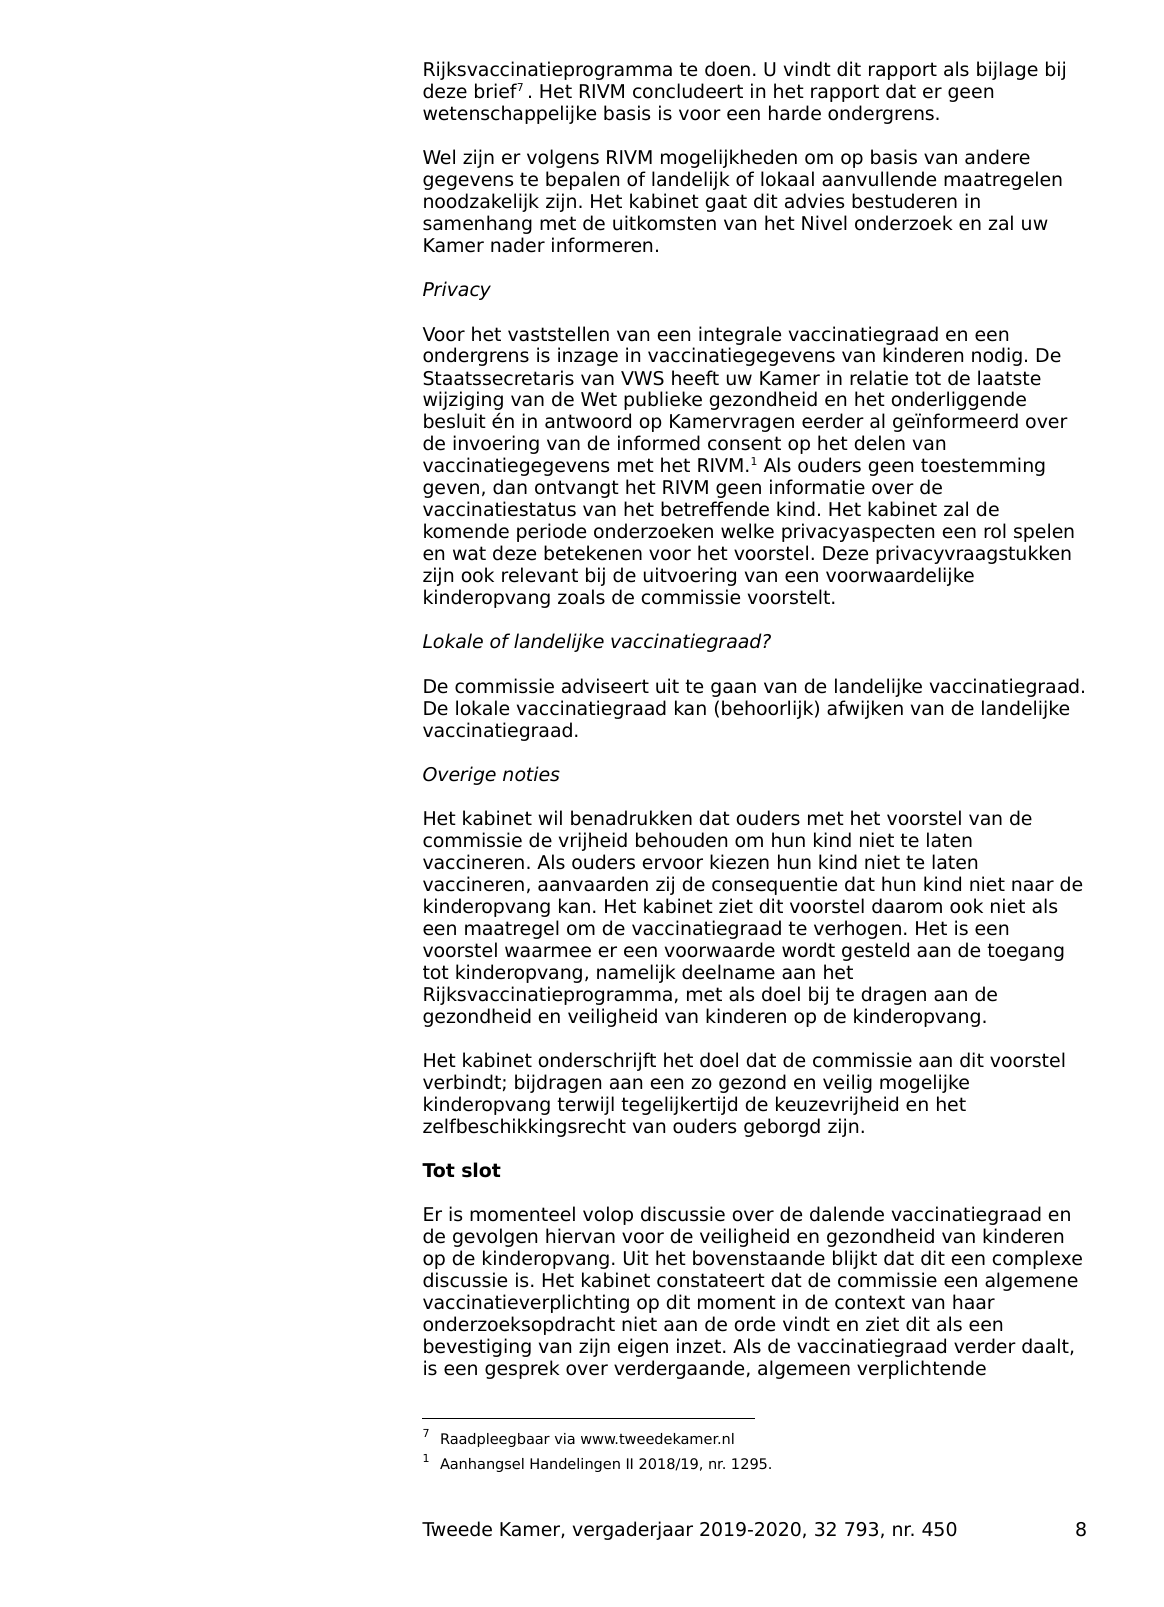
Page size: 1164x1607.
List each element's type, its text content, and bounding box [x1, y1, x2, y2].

text Rijksvaccinatieprogramma te doen. U vindt dit rapport als bijlage bij deze brief. Het RIVM concludeert in het rapport dat er geen wetenschappelijke basis is voor een harde ondergrens. [422, 59, 1087, 125]
text Aanhangsel Handelingen II 2018/19, nr. 1295. [422, 1452, 1087, 1474]
subtitle Tot slot [422, 1160, 1087, 1182]
text De commissie adviseert uit te gaan van de landelijke vaccinatiegraad. De lokale vaccinatiegraad kan (behoorlijk) afwijken van de landelijke vaccinatiegraad. [422, 676, 1087, 741]
text Wel zijn er volgens RIVM mogelijkheden om op basis van andere gegevens te bepalen of landelijk of lokaal aanvullende maatregelen noodzakelijk zijn. Het kabinet gaat dit advies bestuderen in samenhang met de uitkomsten van het Nivel onderzoek en zal uw Kamer nader informeren. [422, 147, 1087, 257]
text Raadpleegbaar via www.tweedekamer.nl [422, 1427, 1087, 1449]
text Er is momenteel volop discussie over de dalende vaccinatiegraad en de gevolgen hiervan voor de veiligheid en gezondheid van kinderen op de kinderopvang. Uit het bovenstaande blijkt dat dit een complexe discussie is. Het kabinet constateert dat de commissie een algemene vaccinatieverplichting op dit moment in de context van haar onderzoeksopdracht niet aan de orde vindt en ziet dit als een bevestiging van zijn eigen inzet. Als de vaccinatiegraad verder daalt, is een gesprek over verdergaande, algemeen verplichtende [422, 1204, 1087, 1380]
text Voor het vaststellen van een integrale vaccinatiegraad en een ondergrens is inzage in vaccinatiegegevens van kinderen nodig. De Staatssecretaris van VWS heeft uw Kamer in relatie tot de laatste wijziging van de Wet publieke gezondheid en het onderliggende besluit én in antwoord op Kamervragen eerder al geïnformeerd over de invoering van de informed consent op het delen van vaccinatiegegevens met het RIVM. Als ouders geen toestemming geven, dan ontvangt het RIVM geen informatie over de vaccinatiestatus van het betreffende kind. Het kabinet zal de komende periode onderzoeken welke privacyaspecten een rol spelen en wat deze betekenen voor het voorstel. Deze privacyvraagstukken zijn ook relevant bij de uitvoering van een voorwaardelijke kinderopvang zoals de commissie voorstelt. [422, 323, 1087, 609]
text Het kabinet wil benadrukken dat ouders met het voorstel van de commissie de vrijheid behouden om hun kind niet te laten vaccineren. Als ouders ervoor kiezen hun kind niet te laten vaccineren, aanvaarden zij de consequentie dat hun kind niet naar de kinderopvang kan. Het kabinet ziet dit voorstel daarom ook niet als een maatregel om de vaccinatiegraad te verhogen. Het is een voorstel waarmee er een voorwaarde wordt gesteld aan de toegang tot kinderopvang, namelijk deelname aan het Rijksvaccinatieprogramma, met als doel bij te dragen aan de gezondheid en veiligheid van kinderen op de kinderopvang. [422, 808, 1087, 1028]
subtitle Overige noties [422, 764, 1087, 786]
subtitle Privacy [422, 279, 1087, 301]
text Het kabinet onderschrijft het doel dat de commissie aan dit voorstel verbindt; bijdragen aan een zo gezond en veilig mogelijke kinderopvang terwijl tegelijkertijd de keuzevrijheid en het zelfbeschikkingsrecht van ouders geborgd zijn. [422, 1050, 1087, 1138]
subtitle Lokale of landelijke vaccinatiegraad? [422, 631, 1087, 653]
